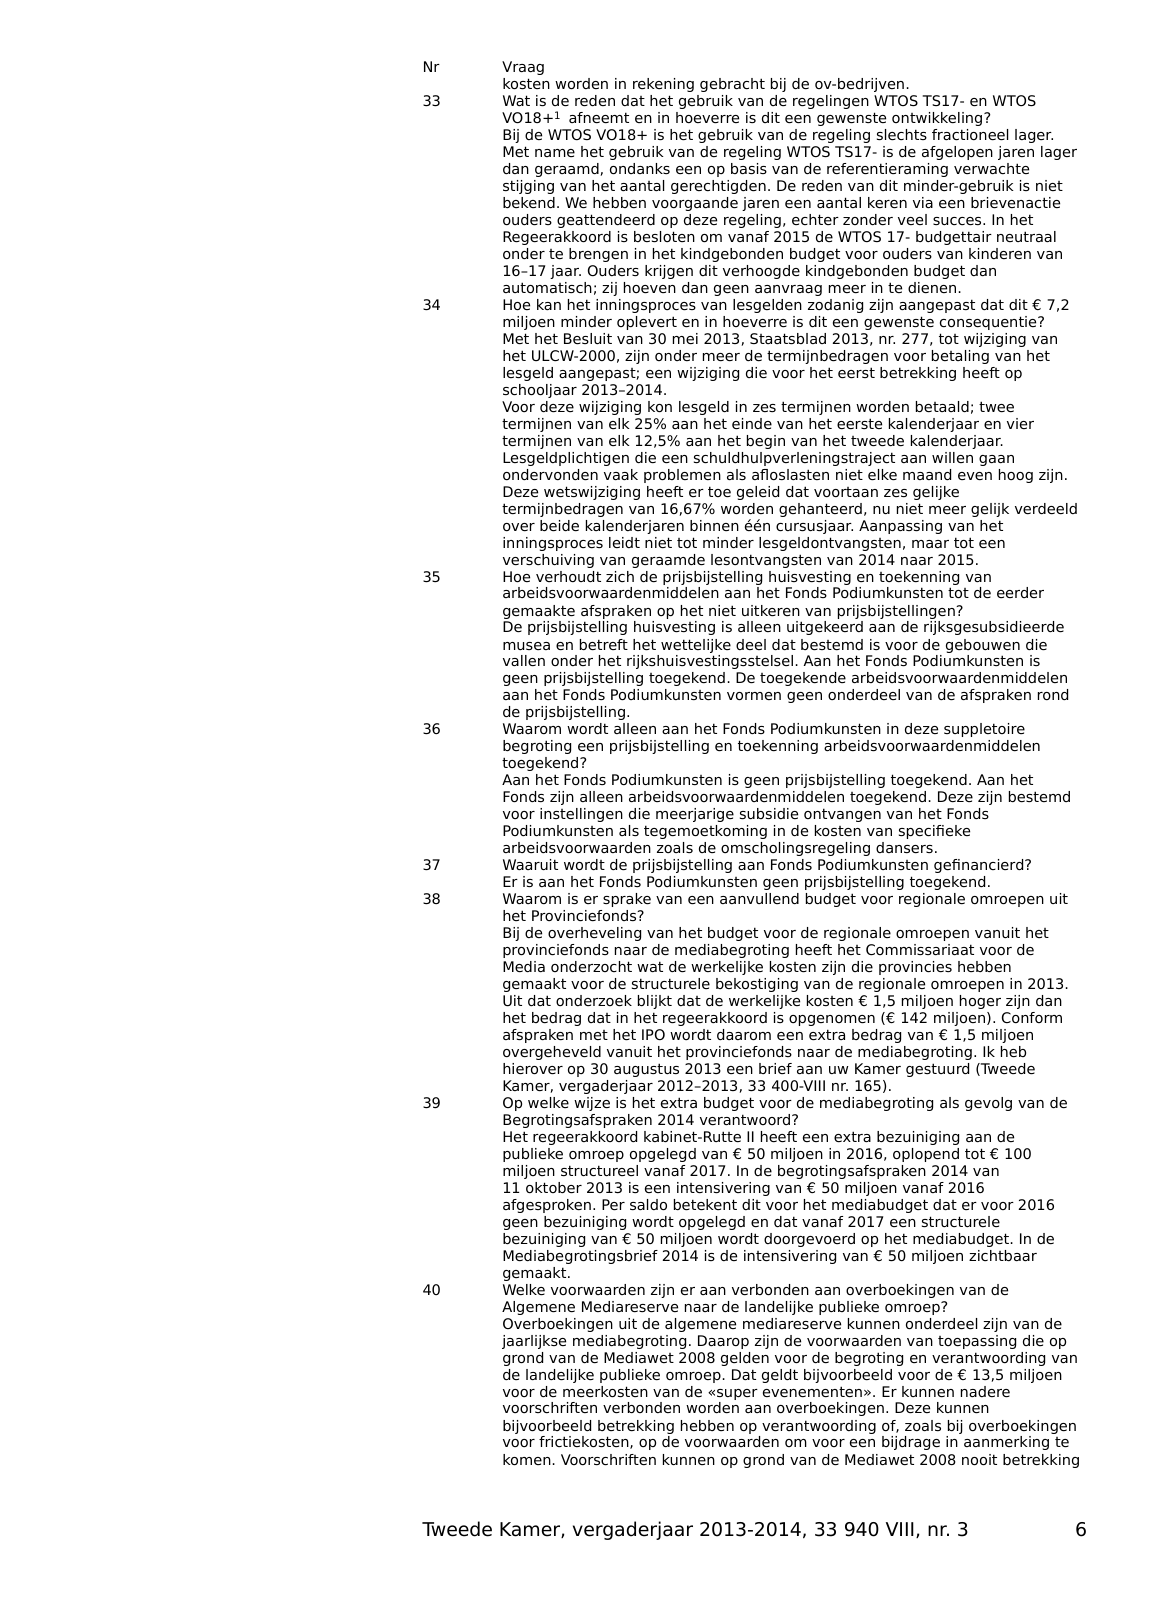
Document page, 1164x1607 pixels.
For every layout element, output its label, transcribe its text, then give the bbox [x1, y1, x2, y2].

table_cell [422, 76, 496, 93]
table_cell 39 [422, 1095, 496, 1282]
table_cell 37 [422, 857, 496, 891]
table_cell Waarom wordt alleen aan het Fonds Podiumkunsten in deze suppletoire begroting een prijsbijstelling en toekenning arbeidsvoorwaardenmiddelen toegekend? Aan het Fonds Podiumkunsten is geen prijsbijstelling toegekend. Aan het Fonds zijn alleen arbeidsvoorwaardenmiddelen toegekend. Deze zijn bestemd voor instellingen die meerjarige subsidie ontvangen van het Fonds Podiumkunsten als tegemoetkoming in de kosten van specifieke arbeidsvoorwaarden zoals de omscholingsregeling dansers. [496, 721, 1087, 857]
table_header Nr [422, 59, 496, 76]
table_cell Waaruit wordt de prijsbijstelling aan Fonds Podiumkunsten gefinancierd? Er is aan het Fonds Podiumkunsten geen prijsbijstelling toegekend. [496, 857, 1087, 891]
table_cell 33 [422, 93, 496, 297]
table_cell 38 [422, 891, 496, 1095]
table_cell Hoe kan het inningsproces van lesgelden zodanig zijn aangepast dat dit € 7,2 miljoen minder oplevert en in hoeverre is dit een gewenste consequentie? Met het Besluit van 30 mei 2013, Staatsblad 2013, nr. 277, tot wijziging van het ULCW-2000, zijn onder meer de termijnbedragen voor betaling van het lesgeld aangepast; een wijziging die voor het eerst betrekking heeft op schooljaar 2013–2014. Voor deze wijziging kon lesgeld in zes termijnen worden betaald; twee termijnen van elk 25% aan het einde van het eerste kalenderjaar en vier termijnen van elk 12,5% aan het begin van het tweede kalenderjaar. Lesgeldplichtigen die een schuldhulpverleningstraject aan willen gaan ondervonden vaak problemen als afloslasten niet elke maand even hoog zijn. Deze wetswijziging heeft er toe geleid dat voortaan zes gelijke termijnbedragen van 16,67% worden gehanteerd, nu niet meer gelijk verdeeld over beide kalenderjaren binnen één cursusjaar. Aanpassing van het inningsproces leidt niet tot minder lesgeldontvangsten, maar tot een verschuiving van geraamde lesontvangsten van 2014 naar 2015. [496, 297, 1087, 568]
table_cell 36 [422, 721, 496, 857]
table_cell 34 [422, 297, 496, 568]
table_cell 40 [422, 1282, 496, 1468]
table_cell kosten worden in rekening gebracht bij de ov-bedrijven. [496, 76, 1087, 93]
table_cell Op welke wijze is het extra budget voor de mediabegroting als gevolg van de Begrotingsafspraken 2014 verantwoord? Het regeerakkoord kabinet-Rutte II heeft een extra bezuiniging aan de publieke omroep opgelegd van € 50 miljoen in 2016, oplopend tot € 100 miljoen structureel vanaf 2017. In de begrotingsafspraken 2014 van 11 oktober 2013 is een intensivering van € 50 miljoen vanaf 2016 afgesproken. Per saldo betekent dit voor het mediabudget dat er voor 2016 geen bezuiniging wordt opgelegd en dat vanaf 2017 een structurele bezuiniging van € 50 miljoen wordt doorgevoerd op het mediabudget. In de Mediabegrotingsbrief 2014 is de intensivering van € 50 miljoen zichtbaar gemaakt. [496, 1095, 1087, 1282]
table_header Vraag [496, 59, 1087, 76]
table_cell Waarom is er sprake van een aanvullend budget voor regionale omroepen uit het Provinciefonds? Bij de overheveling van het budget voor de regionale omroepen vanuit het provinciefonds naar de mediabegroting heeft het Commissariaat voor de Media onderzocht wat de werkelijke kosten zijn die provincies hebben gemaakt voor de structurele bekostiging van de regionale omroepen in 2013. Uit dat onderzoek blijkt dat de werkelijke kosten € 1,5 miljoen hoger zijn dan het bedrag dat in het regeerakkoord is opgenomen (€ 142 miljoen). Conform afspraken met het IPO wordt daarom een extra bedrag van € 1,5 miljoen overgeheveld vanuit het provinciefonds naar de mediabegroting. Ik heb hierover op 30 augustus 2013 een brief aan uw Kamer gestuurd (Tweede Kamer, vergaderjaar 2012–2013, 33 400-VIII nr. 165). [496, 891, 1087, 1095]
table_cell Hoe verhoudt zich de prijsbijstelling huisvesting en toekenning van arbeidsvoorwaardenmiddelen aan het Fonds Podiumkunsten tot de eerder gemaakte afspraken op het niet uitkeren van prijsbijstellingen? De prijsbijstelling huisvesting is alleen uitgekeerd aan de rijksgesubsidieerde musea en betreft het wettelijke deel dat bestemd is voor de gebouwen die vallen onder het rijkshuisvestingsstelsel. Aan het Fonds Podiumkunsten is geen prijsbijstelling toegekend. De toegekende arbeidsvoorwaardenmiddelen aan het Fonds Podiumkunsten vormen geen onderdeel van de afspraken rond de prijsbijstelling. [496, 569, 1087, 721]
table_cell Wat is de reden dat het gebruik van de regelingen WTOS TS17- en WTOS VO18+1 afneemt en in hoeverre is dit een gewenste ontwikkeling? Bij de WTOS VO18+ is het gebruik van de regeling slechts fractioneel lager. Met name het gebruik van de regeling WTOS TS17- is de afgelopen jaren lager dan geraamd, ondanks een op basis van de referentieraming verwachte stijging van het aantal gerechtigden. De reden van dit minder-gebruik is niet bekend. We hebben voorgaande jaren een aantal keren via een brievenactie ouders geattendeerd op deze regeling, echter zonder veel succes. In het Regeerakkoord is besloten om vanaf 2015 de WTOS 17- budgettair neutraal onder te brengen in het kindgebonden budget voor ouders van kinderen van 16–17 jaar. Ouders krijgen dit verhoogde kindgebonden budget dan automatisch; zij hoeven dan geen aanvraag meer in te dienen. [496, 93, 1087, 297]
table_cell 35 [422, 569, 496, 721]
table_cell Welke voorwaarden zijn er aan verbonden aan overboekingen van de Algemene Mediareserve naar de landelijke publieke omroep? Overboekingen uit de algemene mediareserve kunnen onderdeel zijn van de jaarlijkse mediabegroting. Daarop zijn de voorwaarden van toepassing die op grond van de Mediawet 2008 gelden voor de begroting en verantwoording van de landelijke publieke omroep. Dat geldt bijvoorbeeld voor de € 13,5 miljoen voor de meerkosten van de «super evenementen». Er kunnen nadere voorschriften verbonden worden aan overboekingen. Deze kunnen bijvoorbeeld betrekking hebben op verantwoording of, zoals bij overboekingen voor frictiekosten, op de voorwaarden om voor een bijdrage in aanmerking te komen. Voorschriften kunnen op grond van de Mediawet 2008 nooit betrekking [496, 1282, 1087, 1468]
